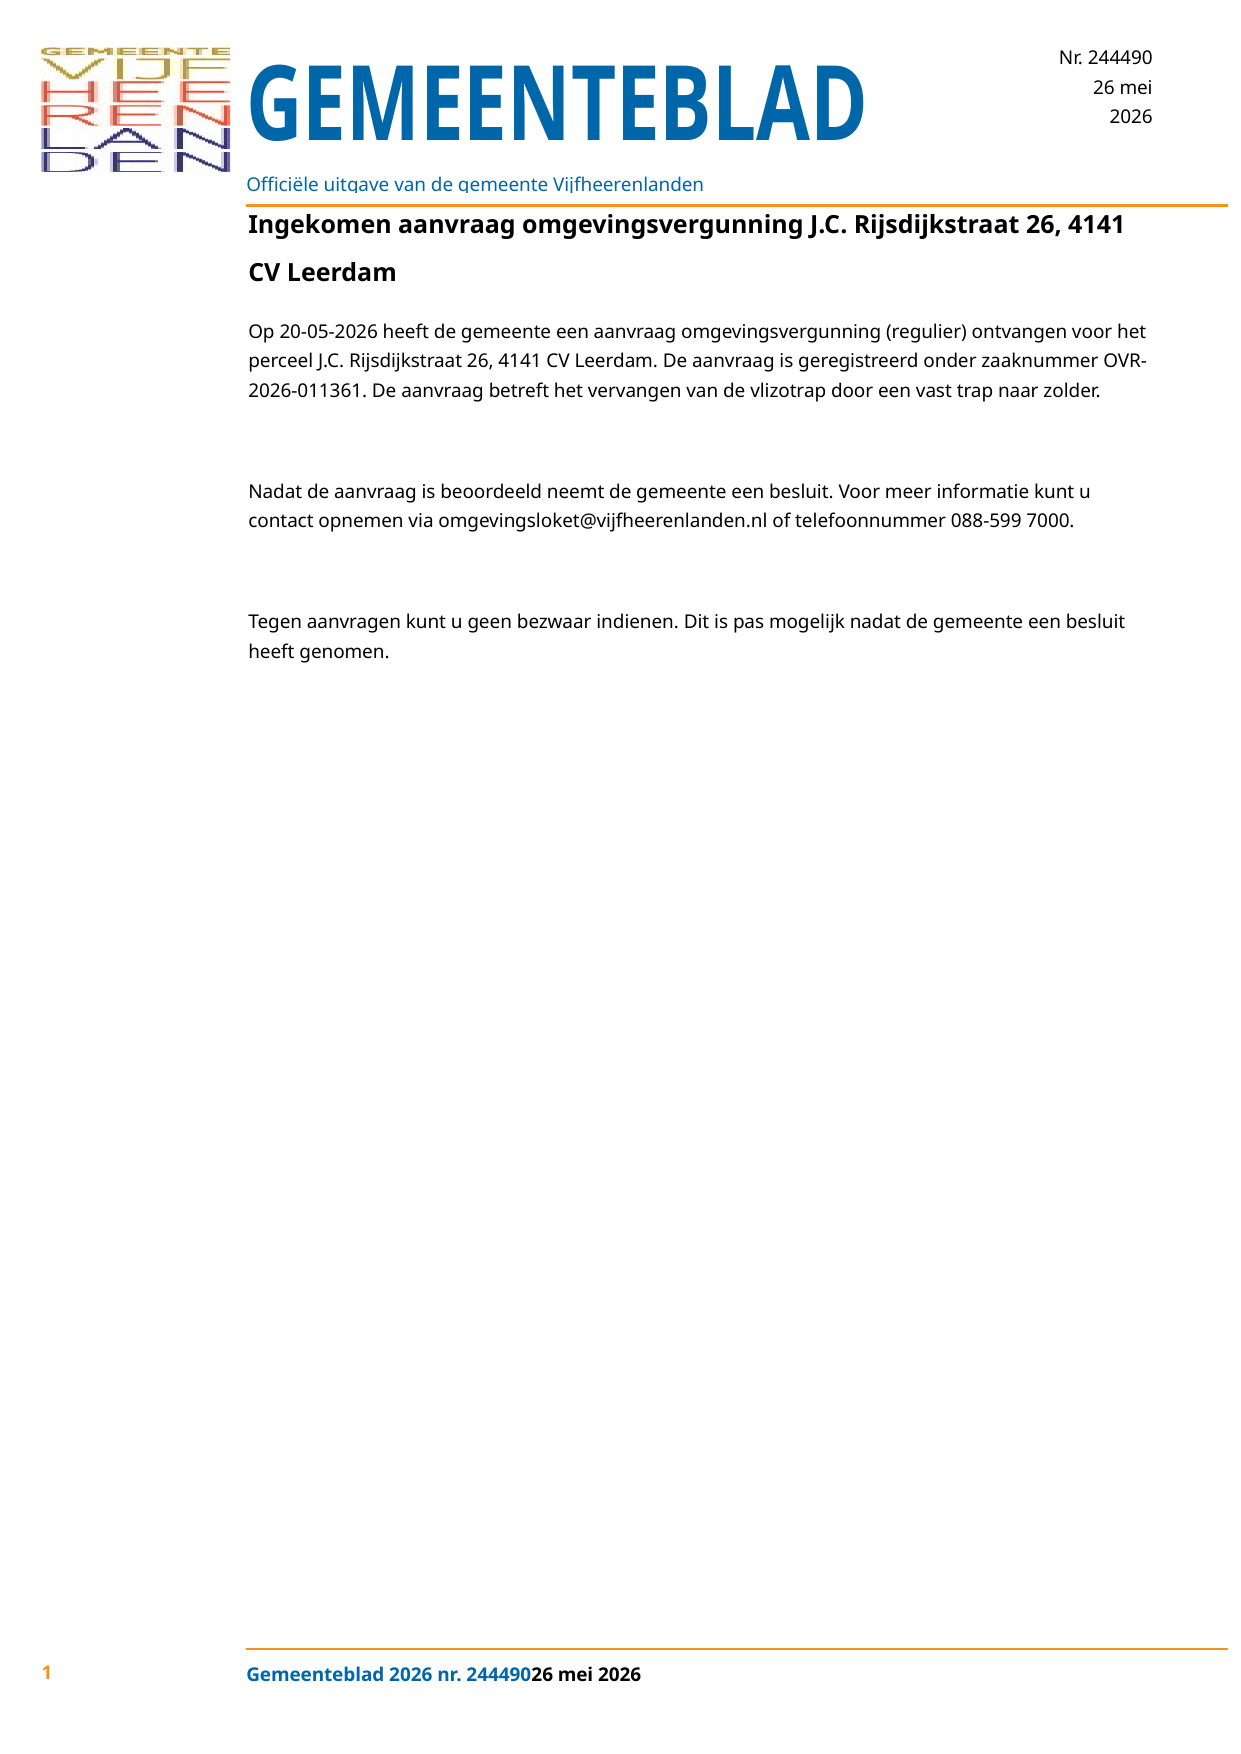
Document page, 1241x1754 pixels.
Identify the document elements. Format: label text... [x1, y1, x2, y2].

text Op 20-05-2026 heeft de gemeente een aanvraag omgevingsvergunning (regulier) ontvangen voor het perceel J.C. Rijsdijkstraat 26, 4141 CV Leerdam. De aanvraag is geregistreerd onder zaaknummer OVR-2026-011361. De aanvraag betreft het vervangen van de vlizotrap door een vast trap naar zolder. [248, 318, 1152, 403]
picture [41, 47, 231, 172]
text Tegen aanvragen kunt u geen bezwaar indienen. Dit is pas mogelijk nadat de gemeente een besluit heeft genomen. [248, 608, 1152, 664]
text Nadat de aanvraag is beoordeeld neemt de gemeente een besluit. Voor meer informatie kunt u contact opnemen via omgevingsloket@vijfheerenlanden.nl of telefoonnummer 088-599 7000. [248, 478, 1152, 533]
text Ingekomen aanvraag omgevingsvergunning J.C. Rijsdijkstraat 26, 4141 CV Leerdam [248, 207, 1152, 288]
